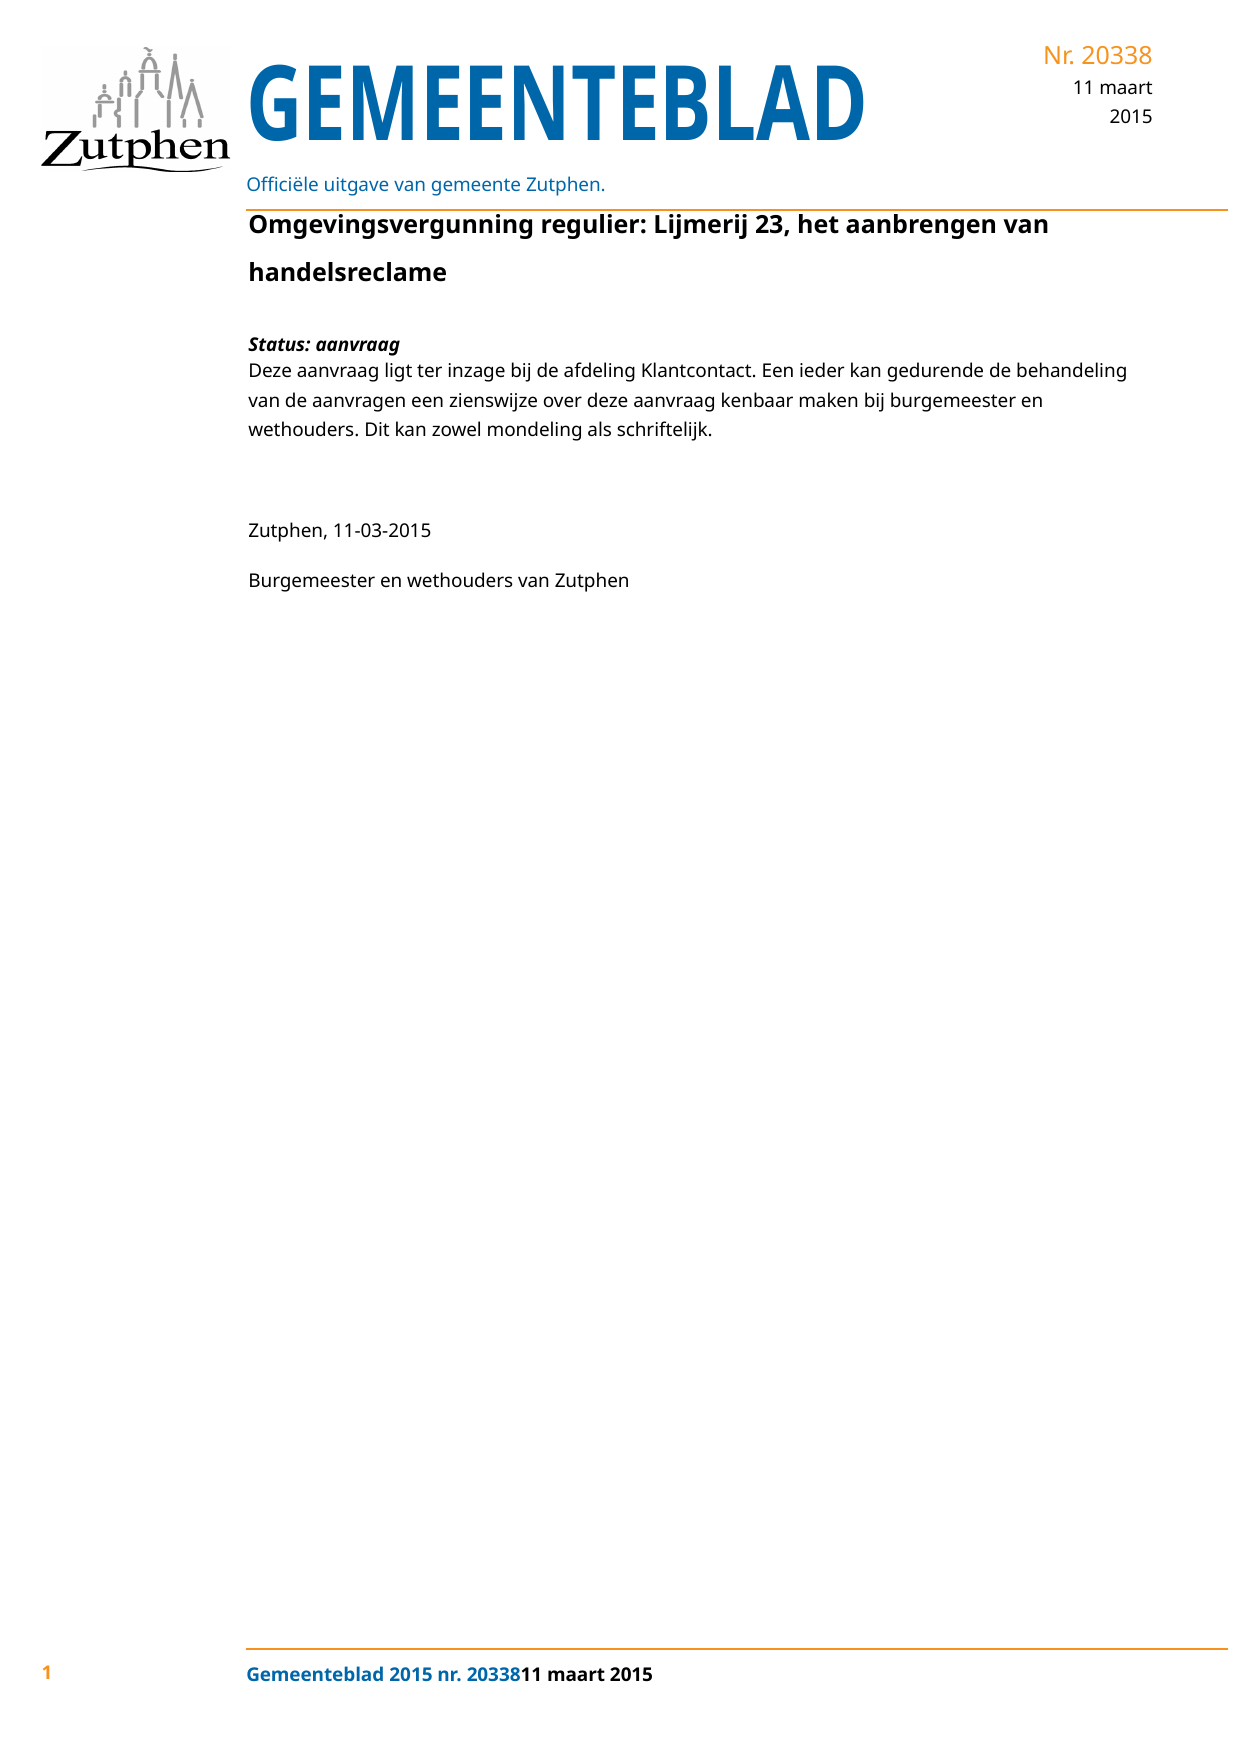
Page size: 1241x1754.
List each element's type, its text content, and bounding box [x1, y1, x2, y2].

text Burgemeester en wethouders van Zutphen [248, 568, 1152, 593]
text Status: aanvraag [248, 331, 1152, 357]
text Omgevingsvergunning regulier: Lijmerij 23, het aanbrengen van handelsreclame [248, 211, 1152, 288]
text Deze aanvraag ligt ter inzage bij de afdeling Klantcontact. Een ieder kan gedurende de behandeling van de aanvragen een zienswijze over deze aanvraag kenbaar maken bij burgemeester en wethouders. Dit kan zowel mondeling als schriftelijk. [248, 357, 1152, 442]
picture [41, 47, 231, 172]
text Zutphen, 11-03-2015 [248, 517, 1152, 543]
